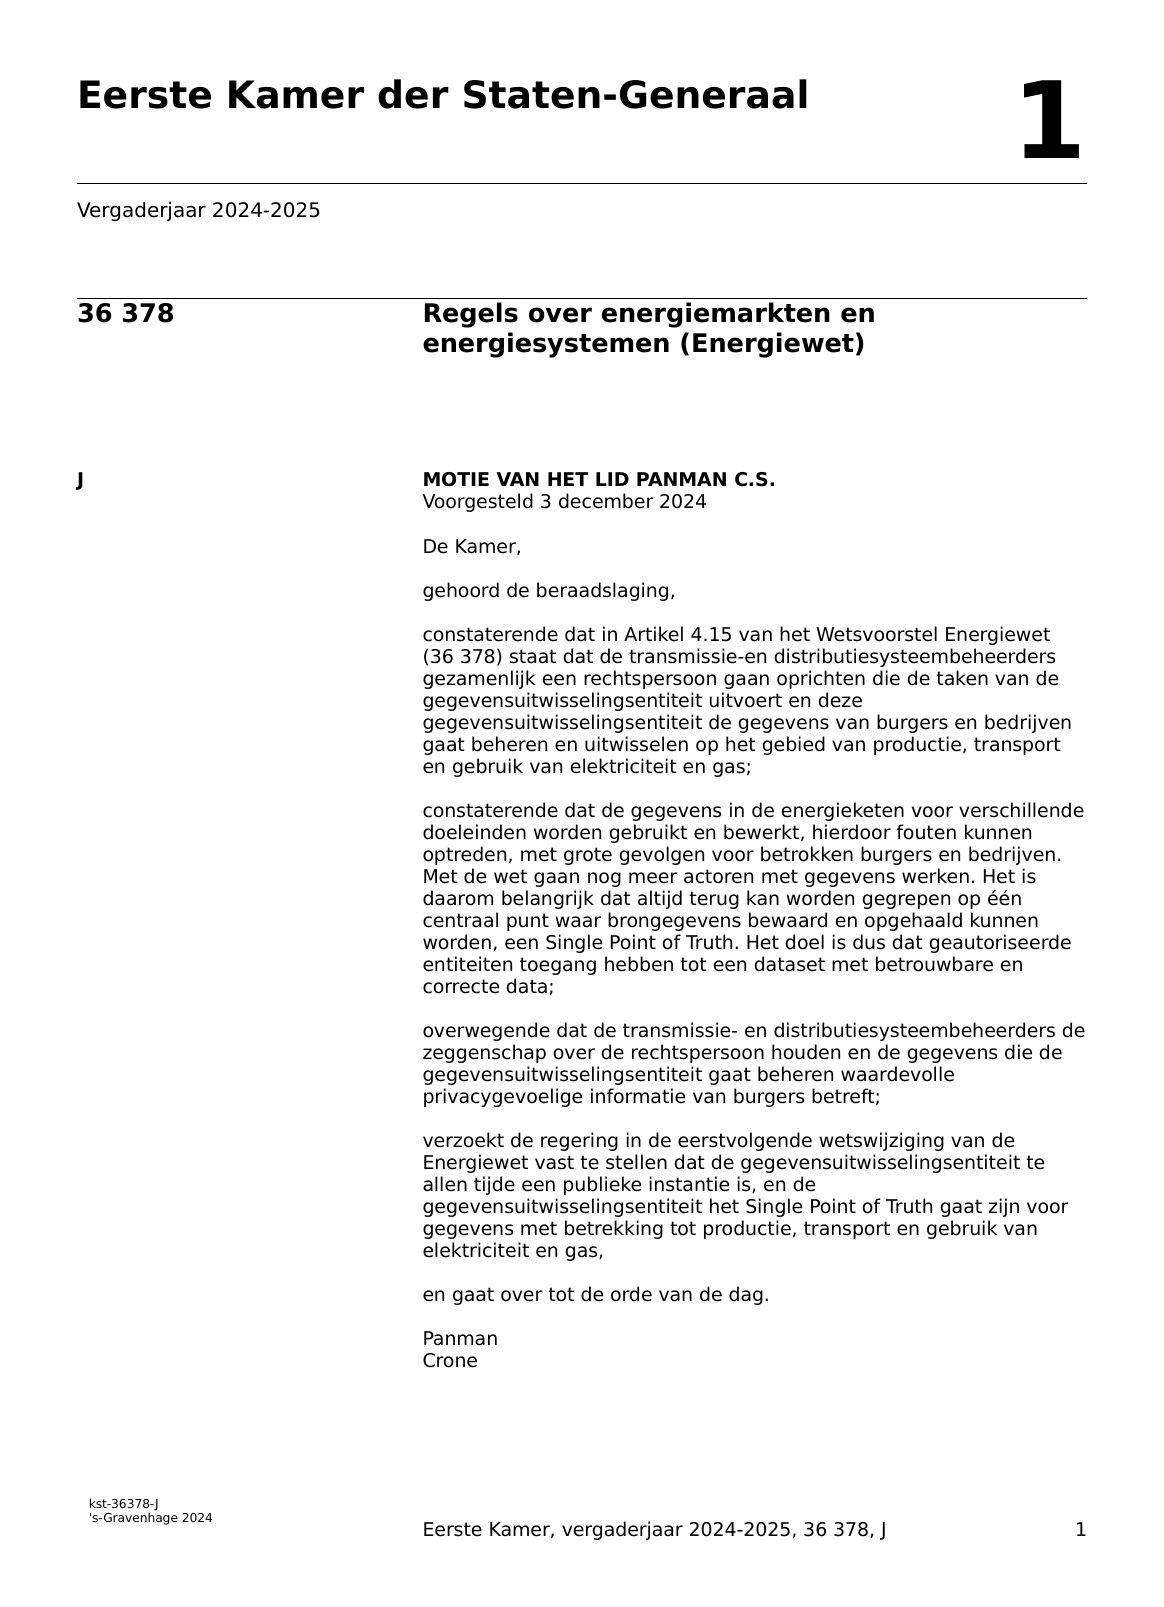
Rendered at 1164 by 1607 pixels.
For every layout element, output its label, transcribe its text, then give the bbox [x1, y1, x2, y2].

table_header Eerste Kamer der Staten-Generaal [77, 59, 886, 183]
text kst-36378-J [88, 1497, 323, 1511]
table_cell Vergaderjaar 2024-2025 [77, 184, 1087, 298]
text constaterende dat in Artikel 4.15 van het Wetsvoorstel Energiewet (36 378) staat dat de transmissie-en distributiesysteembeheerders gezamenlijk een rechtspersoon gaan oprichten die de taken van de gegevensuitwisselingsentiteit uitvoert en deze gegevensuitwisselingsentiteit de gegevens van burgers en bedrijven gaat beheren en uitwisselen op het gebied van productie, transport en gebruik van elektriciteit en gas; [422, 624, 1087, 778]
subtitle 36 378 Regels over energiemarkten en energiesystemen (Energiewet) [77, 299, 1087, 358]
text Crone [422, 1350, 1087, 1372]
text 's-Gravenhage 2024 [88, 1511, 323, 1525]
text verzoekt de regering in de eerstvolgende wetswijziging van de Energiewet vast te stellen dat de gegevensuitwisselingsentiteit te allen tijde een publieke instantie is, en de gegevensuitwisselingsentiteit het Single Point of Truth gaat zijn voor gegevens met betrekking tot productie, transport en gebruik van elektriciteit en gas, [422, 1130, 1087, 1262]
table_header 1 [886, 59, 1087, 183]
text constaterende dat de gegevens in de energieketen voor verschillende doeleinden worden gebruikt en bewerkt, hierdoor fouten kunnen optreden, met grote gevolgen voor betrokken burgers en bedrijven. Met de wet gaan nog meer actoren met gegevens werken. Het is daarom belangrijk dat altijd terug kan worden gegrepen op één centraal punt waar brongegevens bewaard en opgehaald kunnen worden, een Single Point of Truth. Het doel is dus dat geautoriseerde entiteiten toegang hebben tot een dataset met betrouwbare en correcte data; [422, 800, 1087, 998]
text overwegende dat de transmissie- en distributiesysteembeheerders de zeggenschap over de rechtspersoon houden en de gegevens die de gegevensuitwisselingsentiteit gaat beheren waardevolle privacygevoelige informatie van burgers betreft; [422, 1020, 1087, 1108]
text gehoord de beraadslaging, [422, 580, 1087, 602]
text De Kamer, [422, 536, 1087, 557]
text Voorgesteld 3 december 2024 [422, 491, 1087, 513]
text en gaat over tot de orde van de dag. [422, 1284, 1087, 1306]
text Panman [422, 1328, 1087, 1350]
subtitle J MOTIE VAN HET LID PANMAN C.S. [77, 469, 1087, 491]
